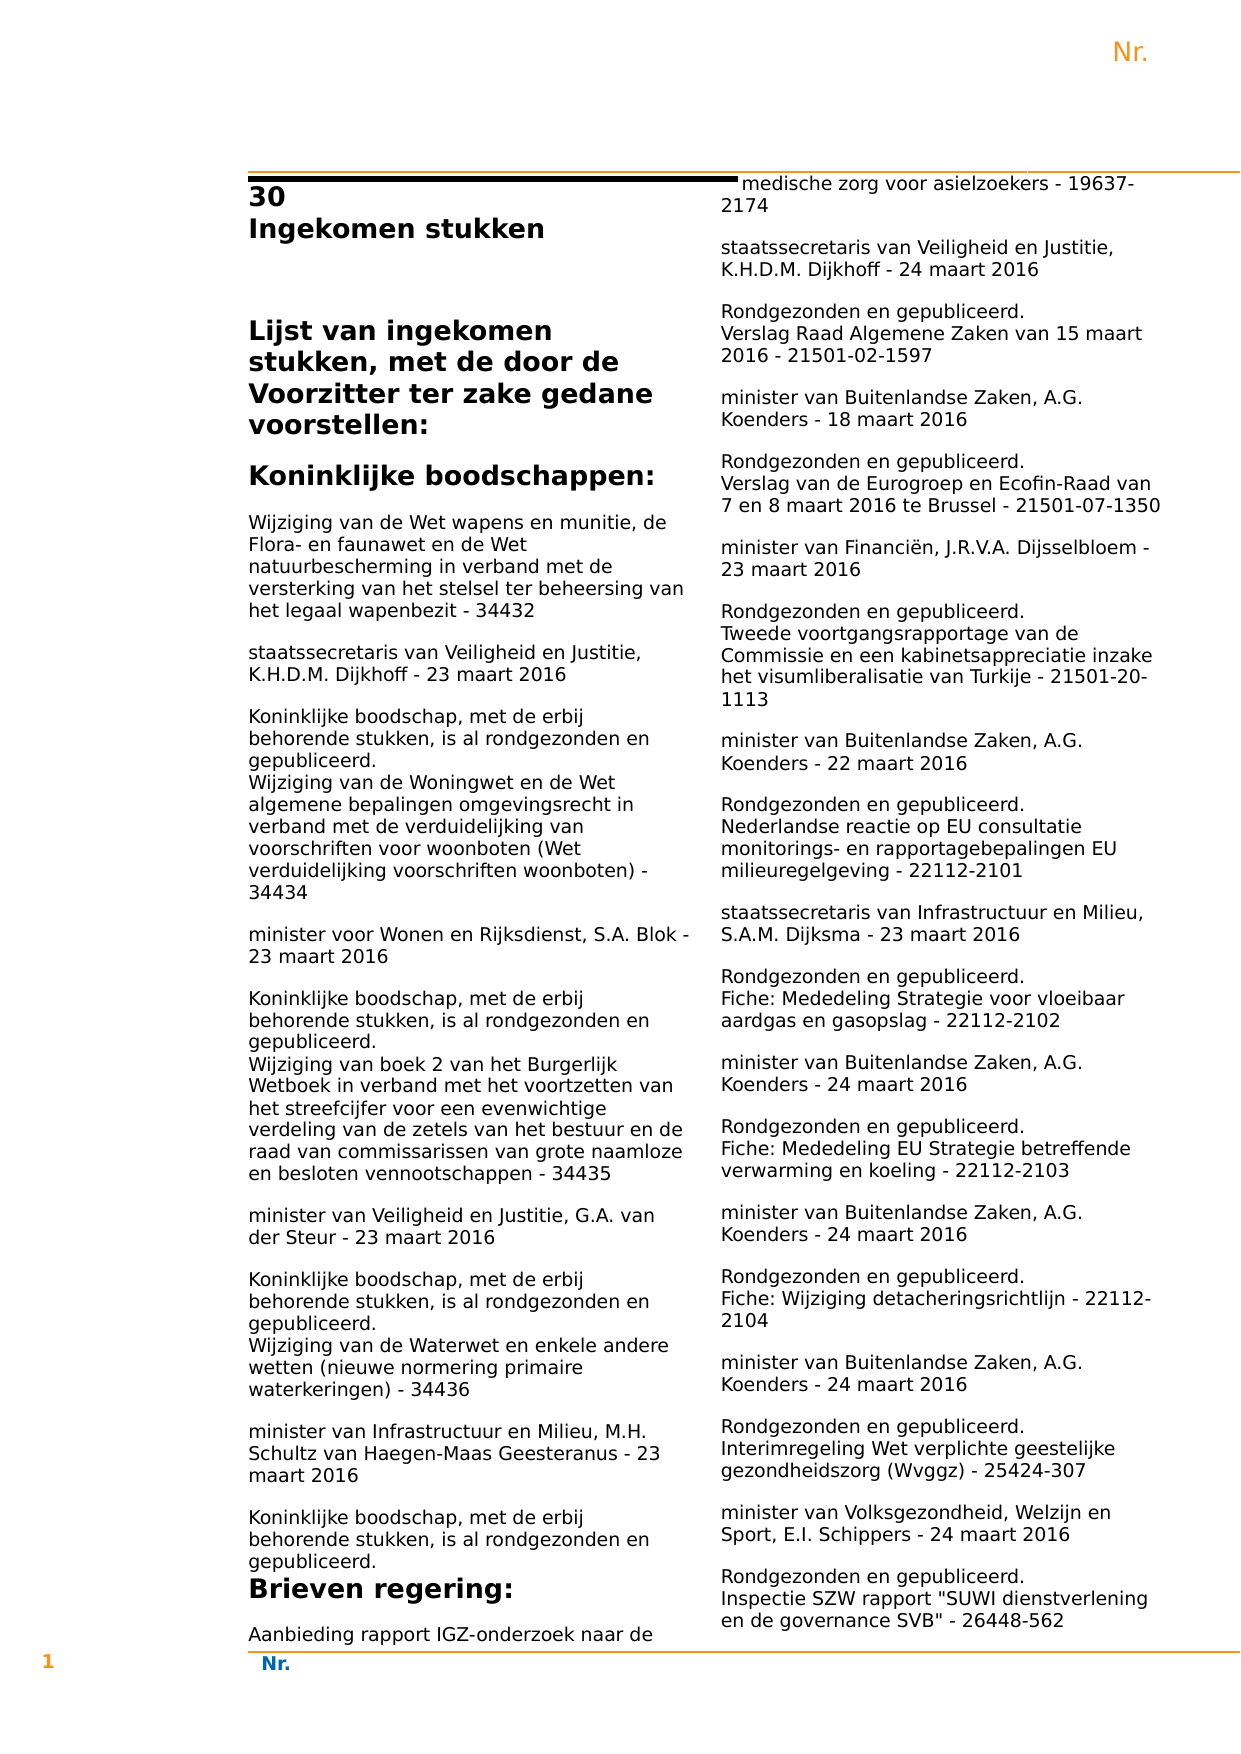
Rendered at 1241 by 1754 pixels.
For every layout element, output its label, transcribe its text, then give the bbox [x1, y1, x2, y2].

text Interimregeling Wet verplichte geestelijke gezondheidszorg (Wvggz) - 25424-307 [721, 1438, 1163, 1482]
text Verslag van de Eurogroep en Ecofin-Raad van 7 en 8 maart 2016 te Brussel - 21501-07-1350 [721, 473, 1163, 517]
text minister voor Wonen en Rijksdienst, S.A. Blok - 23 maart 2016 [248, 923, 691, 967]
text minister van Financiën, J.R.V.A. Dijsselbloem - 23 maart 2016 [721, 537, 1163, 581]
text staatssecretaris van Veiligheid en Justitie, K.H.D.M. Dijkhoff - 23 maart 2016 [248, 642, 691, 686]
text Nederlandse reactie op EU consultatie monitorings- en rapportagebepalingen EU milieuregelgeving - 22112-2101 [721, 816, 1163, 882]
text medische zorg voor asielzoekers - 19637-2174 [721, 173, 1163, 217]
text staatssecretaris van Infrastructuur en Milieu, S.A.M. Dijksma - 23 maart 2016 [721, 902, 1163, 946]
title Lijst van ingekomen stukken, met de door de Voorzitter ter zake gedane voorstellen: [248, 316, 691, 441]
text Rondgezonden en gepubliceerd. [721, 451, 1163, 473]
title 30 Ingekomen stukken [248, 182, 691, 244]
text Fiche: Mededeling Strategie voor vloeibaar aardgas en gasopslag - 22112-2102 [721, 988, 1163, 1032]
text Wijziging van de Wet wapens en munitie, de Flora- en faunawet en de Wet natuurbescherming in verband met de versterking van het stelsel ter beheersing van het legaal wapenbezit - 34432 [248, 512, 691, 622]
text Koninklijke boodschap, met de erbij behorende stukken, is al rondgezonden en gepubliceerd. [248, 987, 691, 1053]
title Brieven regering: [248, 1573, 691, 1604]
text Aanbieding rapport IGZ-onderzoek naar de [248, 1624, 691, 1646]
text minister van Volksgezondheid, Welzijn en Sport, E.I. Schippers - 24 maart 2016 [721, 1502, 1163, 1546]
title Koninklijke boodschappen: [248, 461, 691, 492]
text minister van Buitenlandse Zaken, A.G. Koenders - 24 maart 2016 [721, 1352, 1163, 1396]
text Koninklijke boodschap, met de erbij behorende stukken, is al rondgezonden en gepubliceerd. [248, 1269, 691, 1335]
text Wijziging van de Woningwet en de Wet algemene bepalingen omgevingsrecht in verband met de verduidelijking van voorschriften voor woonboten (Wet verduidelijking voorschriften woonboten) - 34434 [248, 772, 691, 903]
text Rondgezonden en gepubliceerd. [721, 1416, 1163, 1438]
text minister van Buitenlandse Zaken, A.G. Koenders - 24 maart 2016 [721, 1052, 1163, 1096]
text Rondgezonden en gepubliceerd. [721, 1266, 1163, 1288]
text Inspectie SZW rapport "SUWI dienstverlening en de governance SVB" - 26448-562 [721, 1588, 1163, 1632]
text minister van Buitenlandse Zaken, A.G. Koenders - 22 maart 2016 [721, 730, 1163, 774]
text Rondgezonden en gepubliceerd. [721, 794, 1163, 816]
text Fiche: Wijziging detacheringsrichtlijn - 22112-2104 [721, 1288, 1163, 1332]
text Verslag Raad Algemene Zaken van 15 maart 2016 - 21501-02-1597 [721, 323, 1163, 367]
text minister van Buitenlandse Zaken, A.G. Koenders - 24 maart 2016 [721, 1202, 1163, 1246]
text Koninklijke boodschap, met de erbij behorende stukken, is al rondgezonden en gepubliceerd. [248, 1507, 691, 1573]
text minister van Infrastructuur en Milieu, M.H. Schultz van Haegen-Maas Geesteranus - 23 maart 2016 [248, 1421, 691, 1487]
text Rondgezonden en gepubliceerd. [721, 1566, 1163, 1588]
text Wijziging van boek 2 van het Burgerlijk Wetboek in verband met het voortzetten van het streefcijfer voor een evenwichtige verdeling van de zetels van het bestuur en de raad van commissarissen van grote naamloze en besloten vennootschappen - 34435 [248, 1053, 691, 1185]
text Wijziging van de Waterwet en enkele andere wetten (nieuwe normering primaire waterkeringen) - 34436 [248, 1335, 691, 1401]
text Tweede voortgangsrapportage van de Commissie en een kabinetsappreciatie inzake het visumliberalisatie van Turkije - 21501-20-1113 [721, 622, 1163, 710]
text Rondgezonden en gepubliceerd. [721, 966, 1163, 988]
text Koninklijke boodschap, met de erbij behorende stukken, is al rondgezonden en gepubliceerd. [248, 706, 691, 772]
text staatssecretaris van Veiligheid en Justitie, K.H.D.M. Dijkhoff - 24 maart 2016 [721, 237, 1163, 281]
text Rondgezonden en gepubliceerd. [721, 601, 1163, 622]
text minister van Veiligheid en Justitie, G.A. van der Steur - 23 maart 2016 [248, 1205, 691, 1249]
text Fiche: Mededeling EU Strategie betreffende verwarming en koeling - 22112-2103 [721, 1138, 1163, 1182]
text Rondgezonden en gepubliceerd. [721, 301, 1163, 323]
text minister van Buitenlandse Zaken, A.G. Koenders - 18 maart 2016 [721, 387, 1163, 431]
text Rondgezonden en gepubliceerd. [721, 1116, 1163, 1138]
